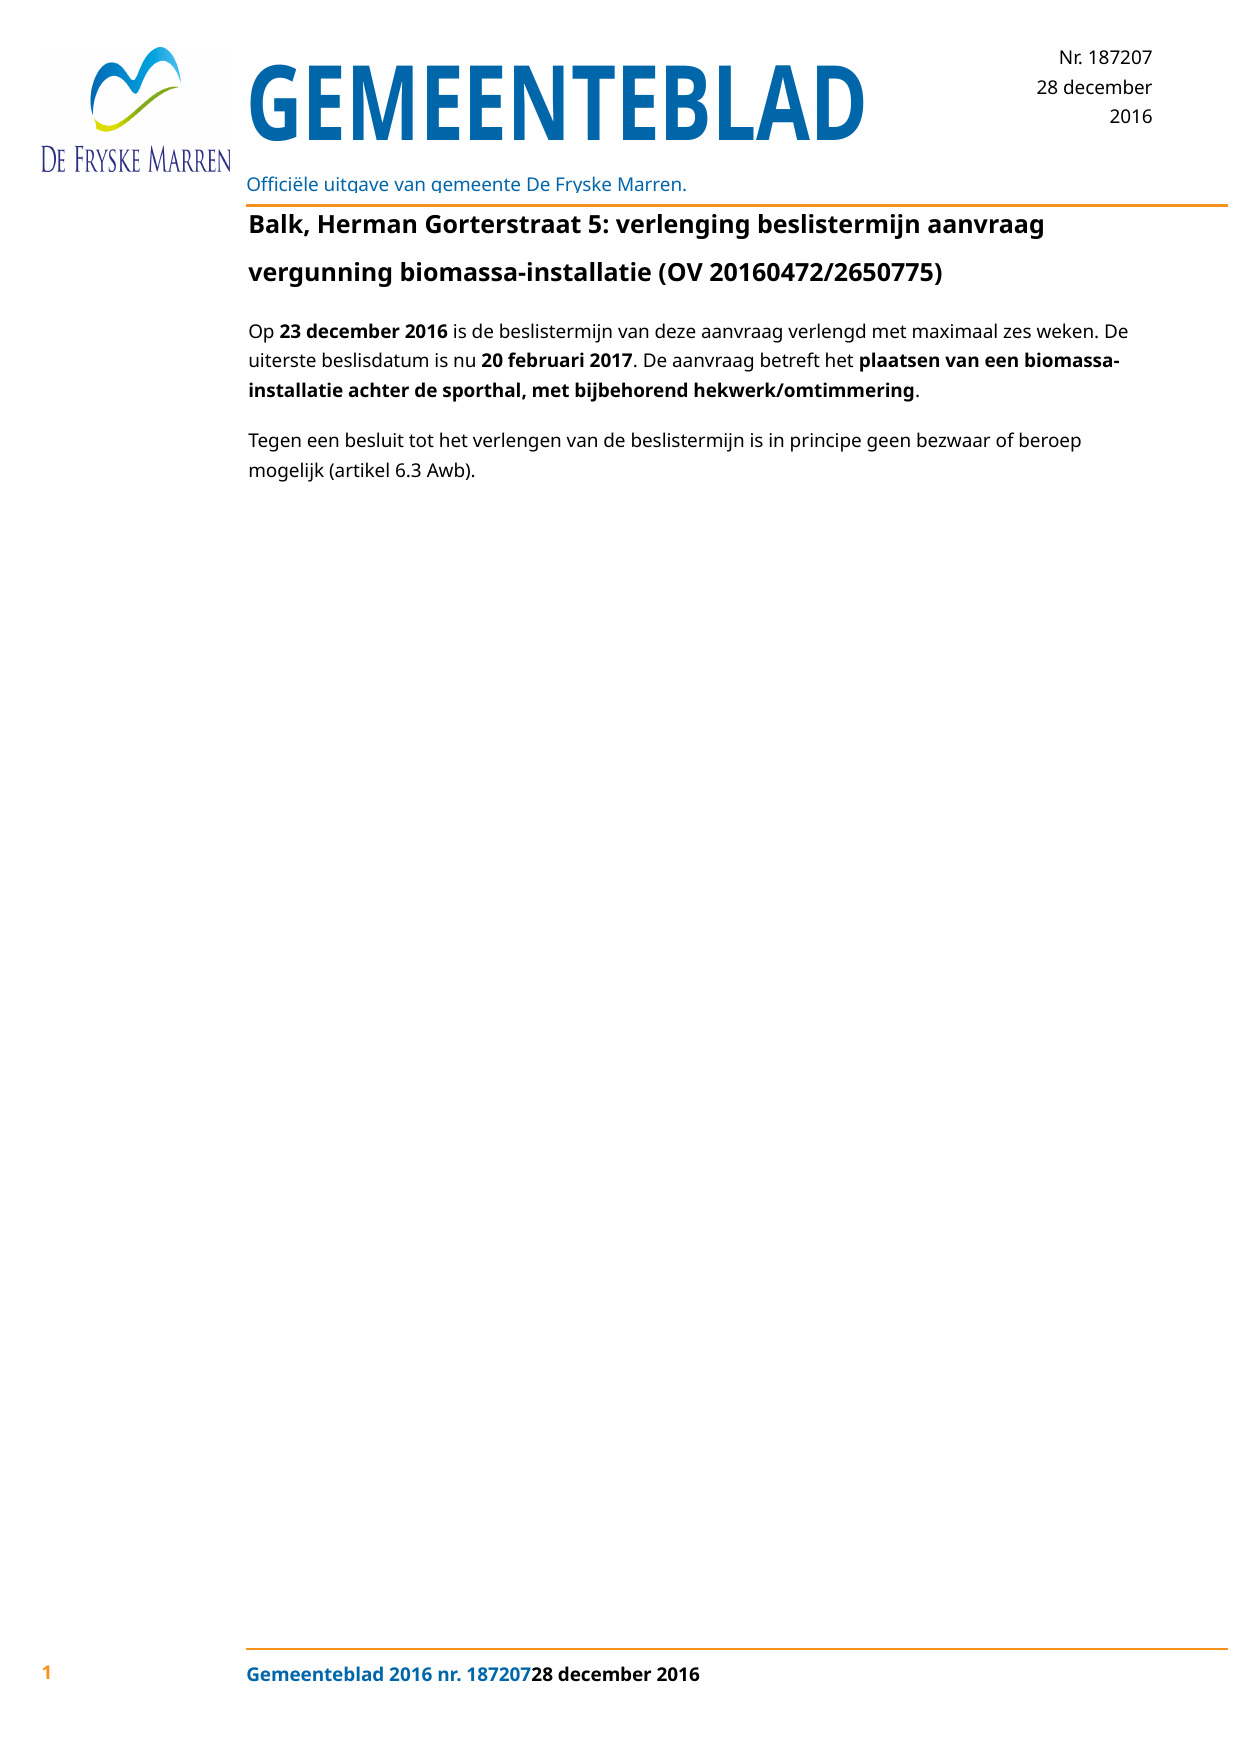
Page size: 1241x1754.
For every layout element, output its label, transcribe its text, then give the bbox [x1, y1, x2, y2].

text Op 23 december 2016 is de beslistermijn van deze aanvraag verlengd met maximaal zes weken. De uiterste beslisdatum is nu 20 februari 2017. De aanvraag betreft het plaatsen van een biomassa-installatie achter de sporthal, met bijbehorend hekwerk/omtimmering. [248, 318, 1152, 403]
text Tegen een besluit tot het verlengen van de beslistermijn is in principe geen bezwaar of beroep mogelijk (artikel 6.3 Awb). [248, 427, 1152, 483]
picture [41, 47, 231, 172]
text Balk, Herman Gorterstraat 5: verlenging beslistermijn aanvraag vergunning biomassa-installatie (OV 20160472/2650775) [248, 207, 1152, 288]
